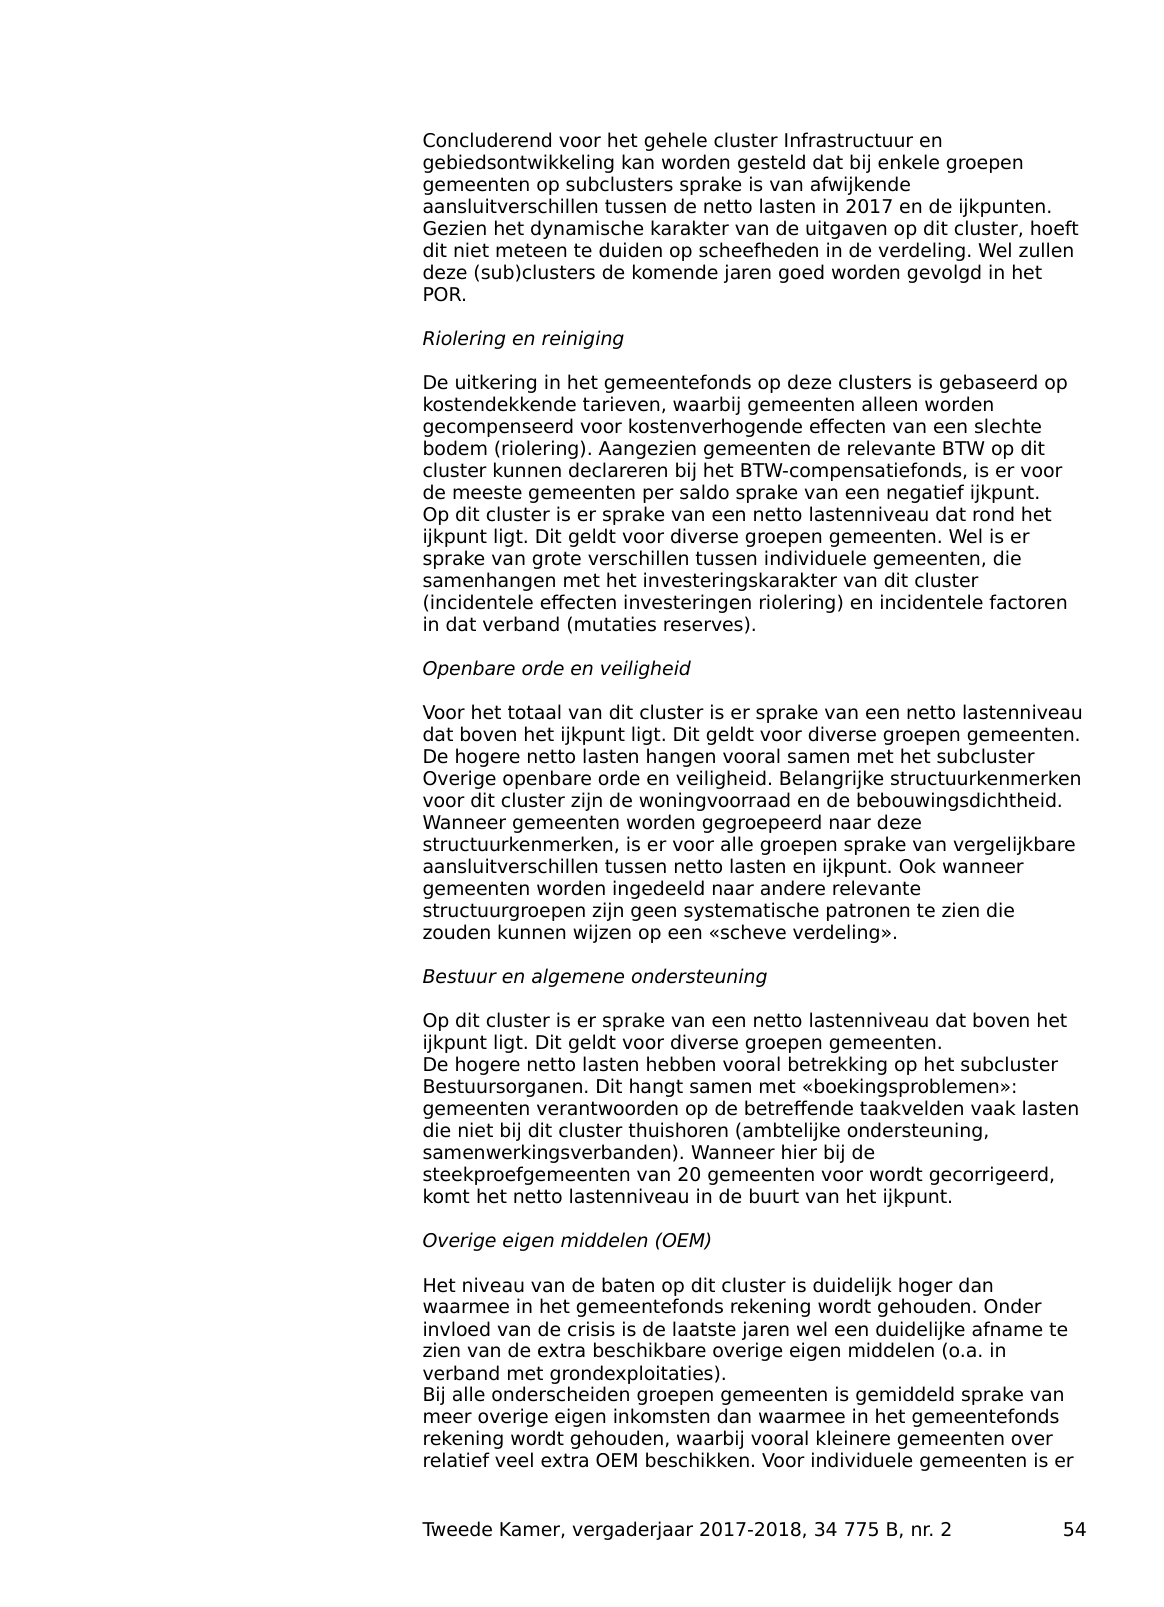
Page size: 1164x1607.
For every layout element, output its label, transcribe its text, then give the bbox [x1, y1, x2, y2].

subtitle Openbare orde en veiligheid [422, 658, 1087, 680]
subtitle Riolering en reiniging [422, 328, 1087, 350]
text De hogere netto lasten hebben vooral betrekking op het subcluster Bestuursorganen. Dit hangt samen met «boekingsproblemen»: gemeenten verantwoorden op de betreffende taakvelden vaak lasten die niet bij dit cluster thuishoren (ambtelijke ondersteuning, samenwerkingsverbanden). Wanneer hier bij de steekproefgemeenten van 20 gemeenten voor wordt gecorrigeerd, komt het netto lastenniveau in de buurt van het ijkpunt. [422, 1054, 1087, 1208]
text Bij alle onderscheiden groepen gemeenten is gemiddeld sprake van meer overige eigen inkomsten dan waarmee in het gemeentefonds rekening wordt gehouden, waarbij vooral kleinere gemeenten over relatief veel extra OEM beschikken. Voor individuele gemeenten is er [422, 1384, 1087, 1472]
subtitle Bestuur en algemene ondersteuning [422, 966, 1087, 988]
subtitle Overige eigen middelen (OEM) [422, 1230, 1087, 1252]
text Voor het totaal van dit cluster is er sprake van een netto lastenniveau dat boven het ijkpunt ligt. Dit geldt voor diverse groepen gemeenten. [422, 702, 1087, 746]
text Op dit cluster is er sprake van een netto lastenniveau dat boven het ijkpunt ligt. Dit geldt voor diverse groepen gemeenten. [422, 1010, 1087, 1054]
text Op dit cluster is er sprake van een netto lastenniveau dat rond het ijkpunt ligt. Dit geldt voor diverse groepen gemeenten. Wel is er sprake van grote verschillen tussen individuele gemeenten, die samenhangen met het investeringskarakter van dit cluster (incidentele effecten investeringen riolering) en incidentele factoren in dat verband (mutaties reserves). [422, 504, 1087, 636]
text De hogere netto lasten hangen vooral samen met het subcluster Overige openbare orde en veiligheid. Belangrijke structuurkenmerken voor dit cluster zijn de woningvoorraad en de bebouwingsdichtheid. Wanneer gemeenten worden gegroepeerd naar deze structuurkenmerken, is er voor alle groepen sprake van vergelijkbare aansluitverschillen tussen netto lasten en ijkpunt. Ook wanneer gemeenten worden ingedeeld naar andere relevante structuurgroepen zijn geen systematische patronen te zien die zouden kunnen wijzen op een «scheve verdeling». [422, 746, 1087, 944]
text Concluderend voor het gehele cluster Infrastructuur en gebiedsontwikkeling kan worden gesteld dat bij enkele groepen gemeenten op subclusters sprake is van afwijkende aansluitverschillen tussen de netto lasten in 2017 en de ijkpunten. Gezien het dynamische karakter van de uitgaven op dit cluster, hoeft dit niet meteen te duiden op scheefheden in de verdeling. Wel zullen deze (sub)clusters de komende jaren goed worden gevolgd in het POR. [422, 130, 1087, 306]
text Het niveau van de baten op dit cluster is duidelijk hoger dan waarmee in het gemeentefonds rekening wordt gehouden. Onder invloed van de crisis is de laatste jaren wel een duidelijke afname te zien van de extra beschikbare overige eigen middelen (o.a. in verband met grondexploitaties). [422, 1274, 1087, 1384]
text De uitkering in het gemeentefonds op deze clusters is gebaseerd op kostendekkende tarieven, waarbij gemeenten alleen worden gecompenseerd voor kostenverhogende effecten van een slechte bodem (riolering). Aangezien gemeenten de relevante BTW op dit cluster kunnen declareren bij het BTW-compensatiefonds, is er voor de meeste gemeenten per saldo sprake van een negatief ijkpunt. [422, 372, 1087, 504]
